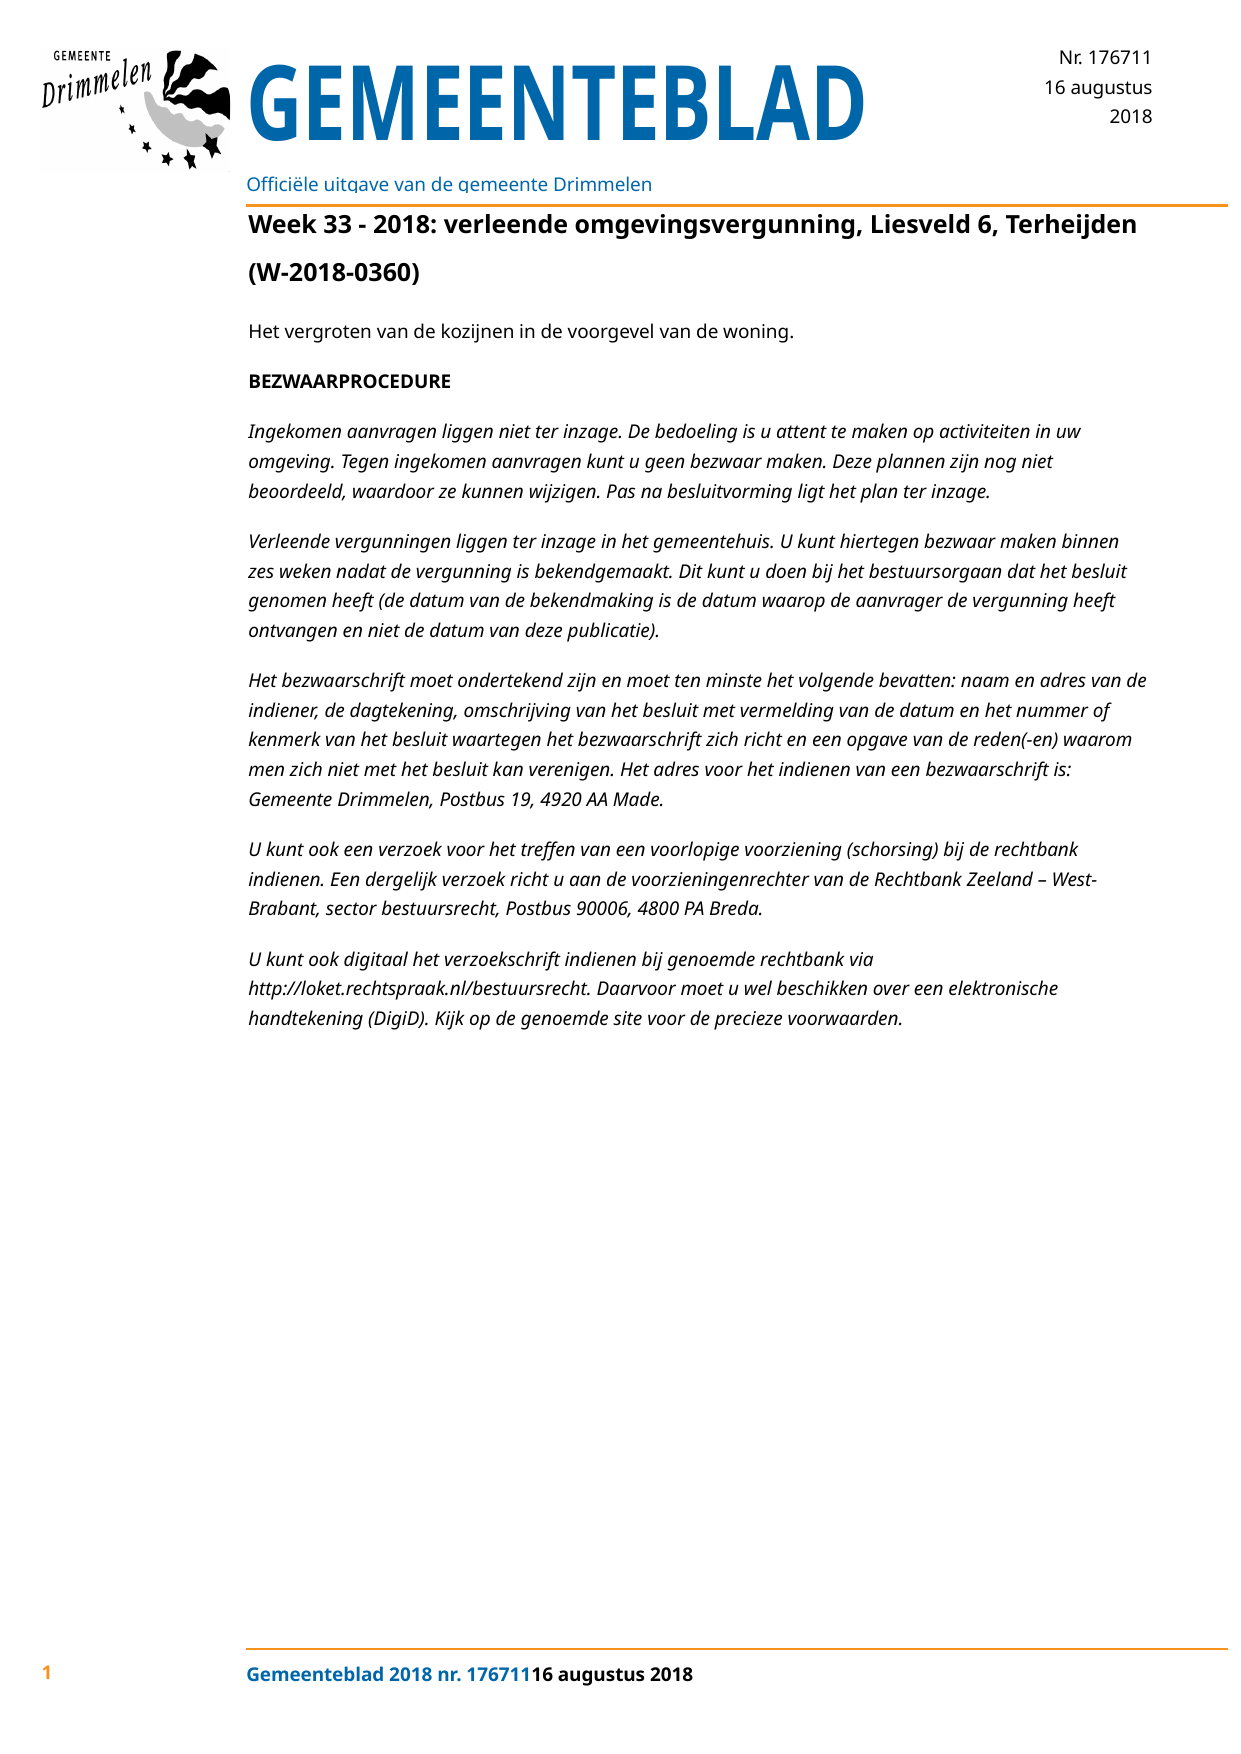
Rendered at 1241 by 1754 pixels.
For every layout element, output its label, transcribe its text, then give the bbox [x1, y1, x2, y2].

picture [41, 47, 231, 172]
text U kunt ook digitaal het verzoekschrift indienen bij genoemde rechtbank via http://loket.rechtspraak.nl/bestuursrecht. Daarvoor moet u wel beschikken over een elektronische handtekening (DigiD). Kijk op de genoemde site voor de precieze voorwaarden. [248, 946, 1152, 1031]
text U kunt ook een verzoek voor het treffen van een voorlopige voorziening (schorsing) bij de rechtbank indienen. Een dergelijk verzoek richt u aan de voorzieningenrechter van de Rechtbank Zeeland – West-Brabant, sector bestuursrecht, Postbus 90006, 4800 PA Breda. [248, 836, 1152, 921]
text Ingekomen aanvragen liggen niet ter inzage. De bedoeling is u attent te maken op activiteiten in uw omgeving. Tegen ingekomen aanvragen kunt u geen bezwaar maken. Deze plannen zijn nog niet beoordeeld, waardoor ze kunnen wijzigen. Pas na besluitvorming ligt het plan ter inzage. [248, 419, 1152, 504]
text Het bezwaarschrift moet ondertekend zijn en moet ten minste het volgende bevatten: naam en adres van de indiener, de dagtekening, omschrijving van het besluit met vermelding van de datum en het nummer of kenmerk van het besluit waartegen het bezwaarschrift zich richt en een opgave van de reden(-en) waarom men zich niet met het besluit kan verenigen. Het adres voor het indienen van een bezwaarschrift is: Gemeente Drimmelen, Postbus 19, 4920 AA Made. [248, 667, 1152, 812]
text BEZWAARPROCEDURE [248, 368, 1152, 394]
text Het vergroten van de kozijnen in de voorgevel van de woning. [248, 318, 1152, 344]
text Verleende vergunningen liggen ter inzage in het gemeentehuis. U kunt hiertegen bezwaar maken binnen zes weken nadat de vergunning is bekendgemaakt. Dit kunt u doen bij het bestuursorgaan dat het besluit genomen heeft (de datum van de bekendmaking is de datum waarop de aanvrager de vergunning heeft ontvangen en niet de datum van deze publicatie). [248, 528, 1152, 643]
text Week 33 - 2018: verleende omgevingsvergunning, Liesveld 6, Terheijden (W-2018-0360) [248, 207, 1152, 288]
